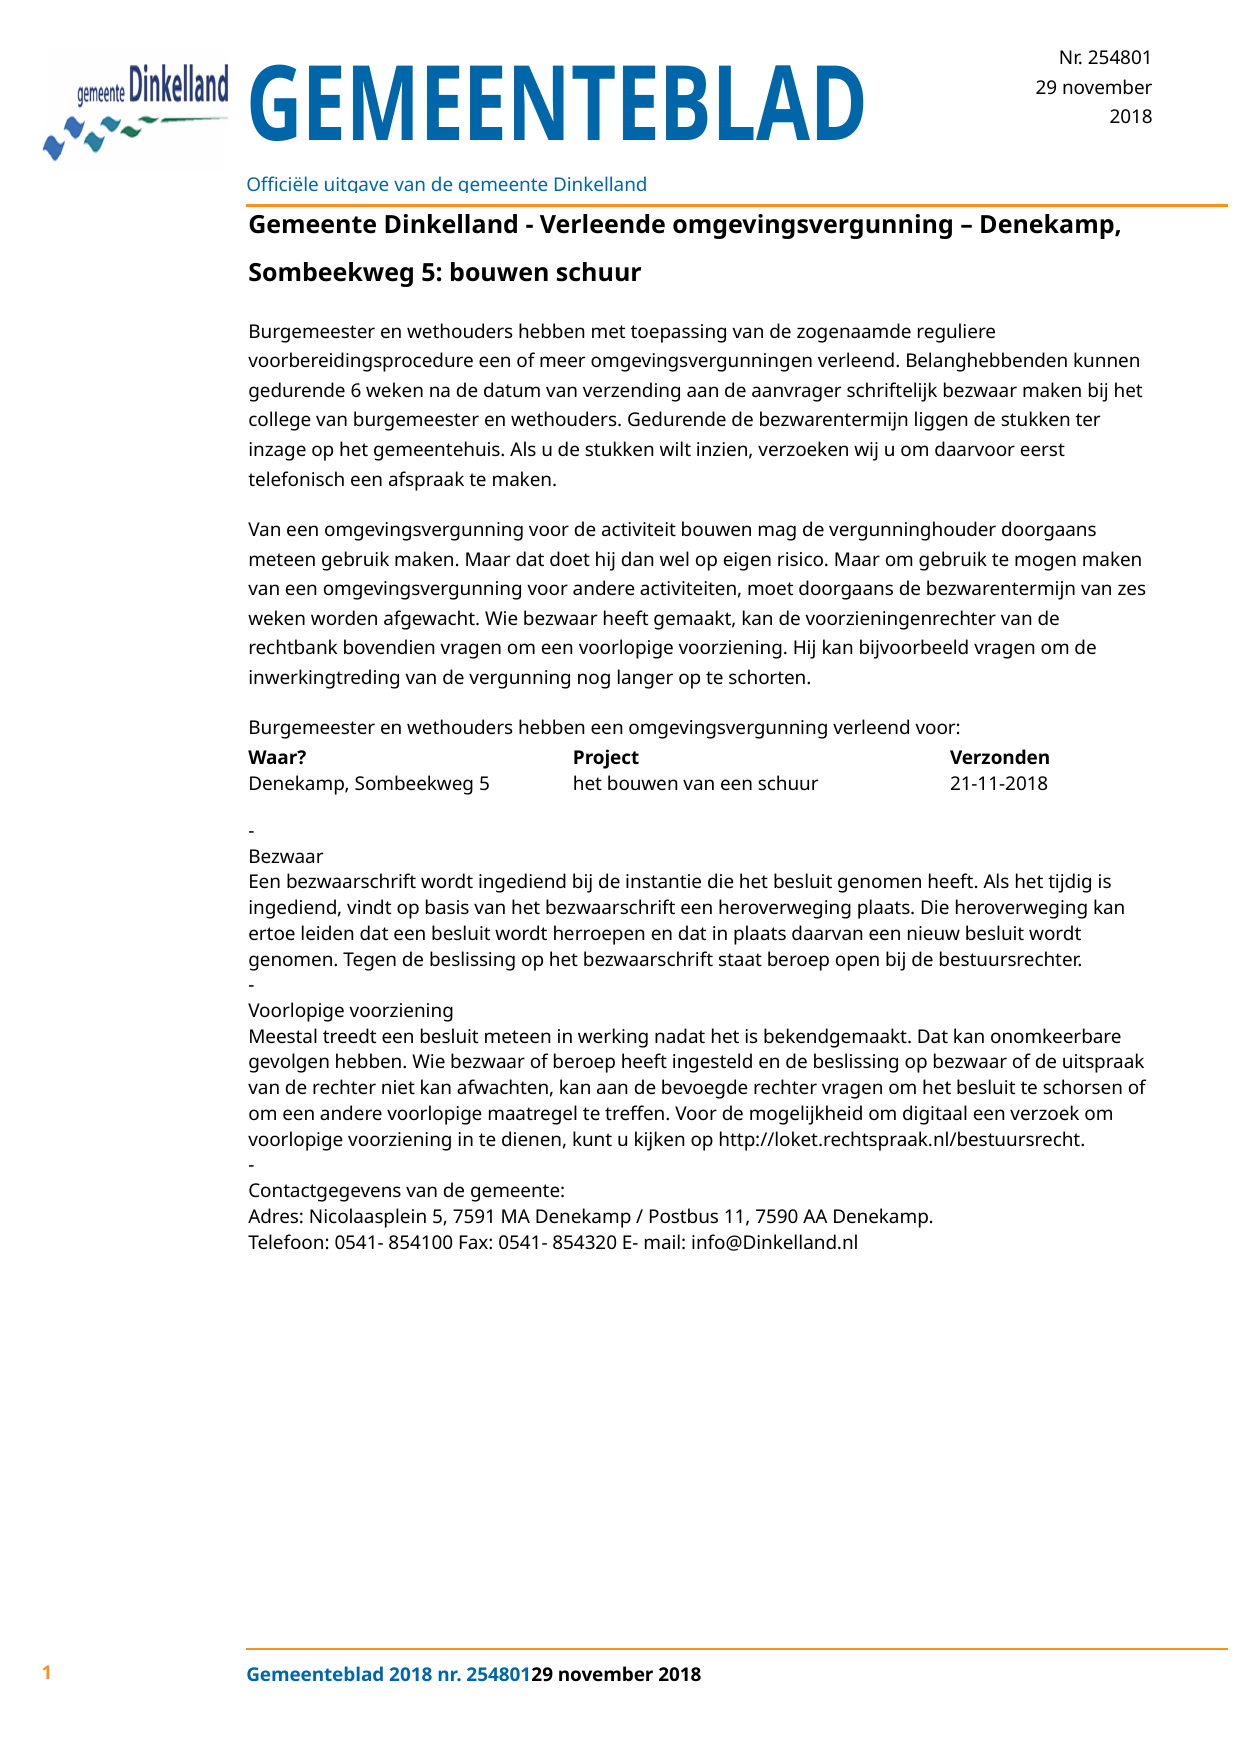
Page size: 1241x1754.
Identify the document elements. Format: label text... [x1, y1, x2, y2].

picture [41, 47, 231, 172]
table_header Waar? [248, 744, 573, 770]
text Burgemeester en wethouders hebben een omgevingsvergunning verleend voor: [248, 714, 1152, 740]
text - [248, 972, 1152, 997]
text Een bezwaarschrift wordt ingediend bij de instantie die het besluit genomen heeft. Als het tijdig is ingediend, vindt op basis van het bezwaarschrift een heroverweging plaats. Die heroverweging kan ertoe leiden dat een besluit wordt herroepen en dat in plaats daarvan een nieuw besluit wordt genomen. Tegen de beslissing op het bezwaarschrift staat beroep open bij de bestuursrechter. [248, 869, 1152, 972]
text - [248, 1152, 1152, 1177]
table_header Project [573, 744, 950, 770]
text Telefoon: 0541- 854100 Fax: 0541- 854320 E- mail: info@Dinkelland.nl [248, 1229, 1152, 1254]
table_cell het bouwen van een schuur [573, 770, 950, 796]
table_cell 21-11-2018 [950, 770, 1152, 796]
text - [248, 817, 1152, 843]
text Meestal treedt een besluit meteen in werking nadat het is bekendgemaakt. Dat kan onomkeerbare gevolgen hebben. Wie bezwaar of beroep heeft ingesteld en de beslissing op bezwaar of de uitspraak van de rechter niet kan afwachten, kan aan de bevoegde rechter vragen om het besluit te schorsen of om een andere voorlopige maatregel te treffen. Voor de mogelijkheid om digitaal een verzoek om voorlopige voorziening in te dienen, kunt u kijken op http://loket.rechtspraak.nl/bestuursrecht. [248, 1023, 1152, 1152]
text Contactgegevens van de gemeente: [248, 1177, 1152, 1203]
text Van een omgevingsvergunning voor de activiteit bouwen mag de vergunninghouder doorgaans meteen gebruik maken. Maar dat doet hij dan wel op eigen risico. Maar om gebruik te mogen maken van een omgevingsvergunning voor andere activiteiten, moet doorgaans de bezwarentermijn van zes weken worden afgewacht. Wie bezwaar heeft gemaakt, kan de voorzieningenrechter van de rechtbank bovendien vragen om een voorlopige voorziening. Hij kan bijvoorbeeld vragen om de inwerkingtreding van de vergunning nog langer op te schorten. [248, 516, 1152, 690]
text Voorlopige voorziening [248, 997, 1152, 1023]
text Burgemeester en wethouders hebben met toepassing van de zogenaamde reguliere voorbereidingsprocedure een of meer omgevingsvergunningen verleend. Belanghebbenden kunnen gedurende 6 weken na de datum van verzending aan de aanvrager schriftelijk bezwaar maken bij het college van burgemeester en wethouders. Gedurende de bezwarentermijn liggen de stukken ter inzage op het gemeentehuis. Als u de stukken wilt inzien, verzoeken wij u om daarvoor eerst telefonisch een afspraak te maken. [248, 318, 1152, 492]
text Adres: Nicolaasplein 5, 7591 MA Denekamp / Postbus 11, 7590 AA Denekamp. [248, 1203, 1152, 1229]
table_cell Denekamp, Sombeekweg 5 [248, 770, 573, 796]
table_header Verzonden [950, 744, 1152, 770]
text Bezwaar [248, 843, 1152, 869]
text Gemeente Dinkelland - Verleende omgevingsvergunning – Denekamp, Sombeekweg 5: bouwen schuur [248, 207, 1152, 288]
